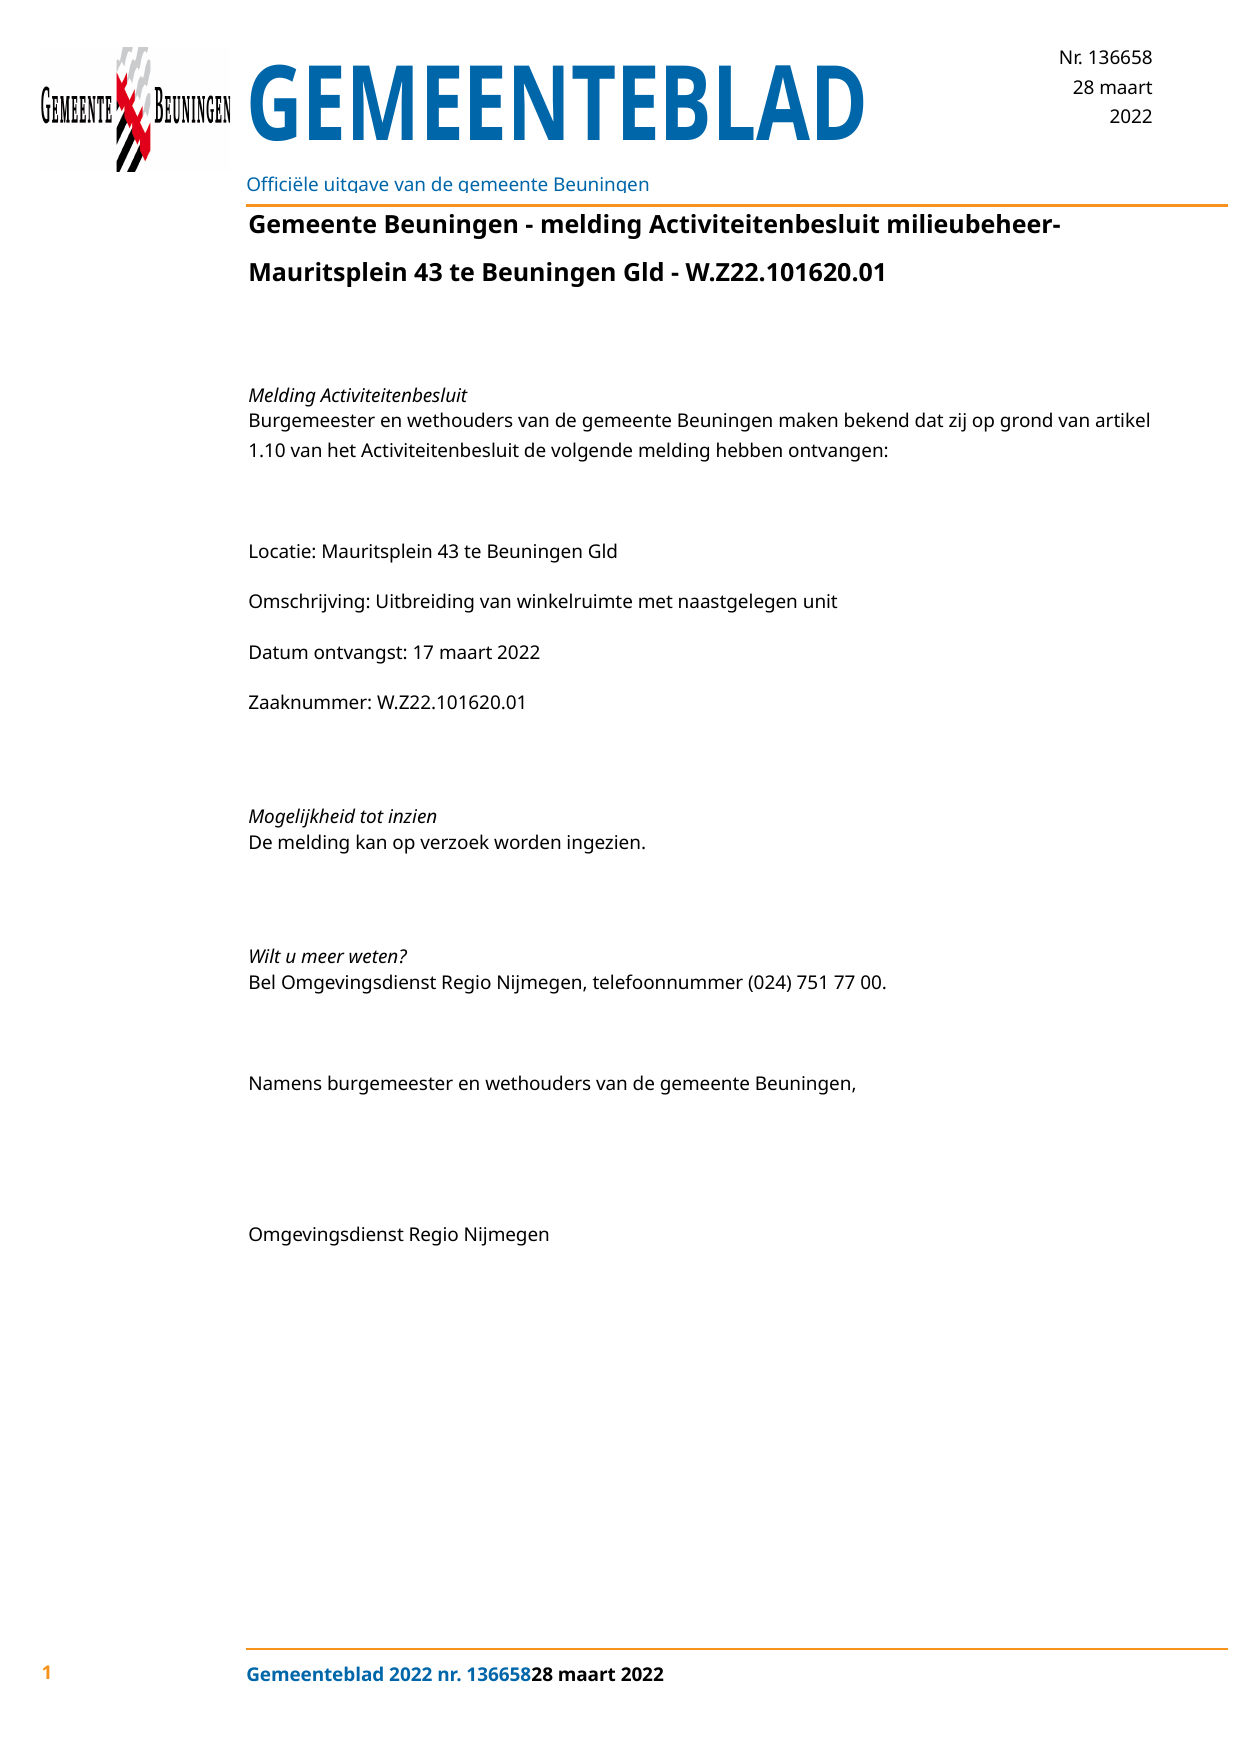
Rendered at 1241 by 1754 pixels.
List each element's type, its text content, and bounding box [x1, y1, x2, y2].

text Zaaknummer: W.Z22.101620.01 [248, 689, 1152, 715]
text Omschrijving: Uitbreiding van winkelruimte met naastgelegen unit [248, 588, 1152, 614]
text Wilt u meer weten? [248, 944, 1152, 969]
picture [41, 47, 231, 172]
text Melding Activiteitenbesluit [248, 382, 1152, 408]
text Omgevingsdienst Regio Nijmegen [248, 1222, 1152, 1247]
text Namens burgemeester en wethouders van de gemeente Beuningen, [248, 1070, 1152, 1096]
text Datum ontvangst: 17 maart 2022 [248, 639, 1152, 664]
text De melding kan op verzoek worden ingezien. [248, 829, 1152, 855]
text Mogelijkheid tot inzien [248, 804, 1152, 829]
text Locatie: Mauritsplein 43 te Beuningen Gld [248, 538, 1152, 564]
text Burgemeester en wethouders van de gemeente Beuningen maken bekend dat zij op grond van artikel 1.10 van het Activiteitenbesluit de volgende melding hebben ontvangen: [248, 408, 1152, 463]
text Gemeente Beuningen - melding Activiteitenbesluit milieubeheer- Mauritsplein 43 te Beuningen Gld - W.Z22.101620.01 [248, 207, 1152, 288]
text Bel Omgevingsdienst Regio Nijmegen, telefoonnummer (024) 751 77 00. [248, 969, 1152, 995]
